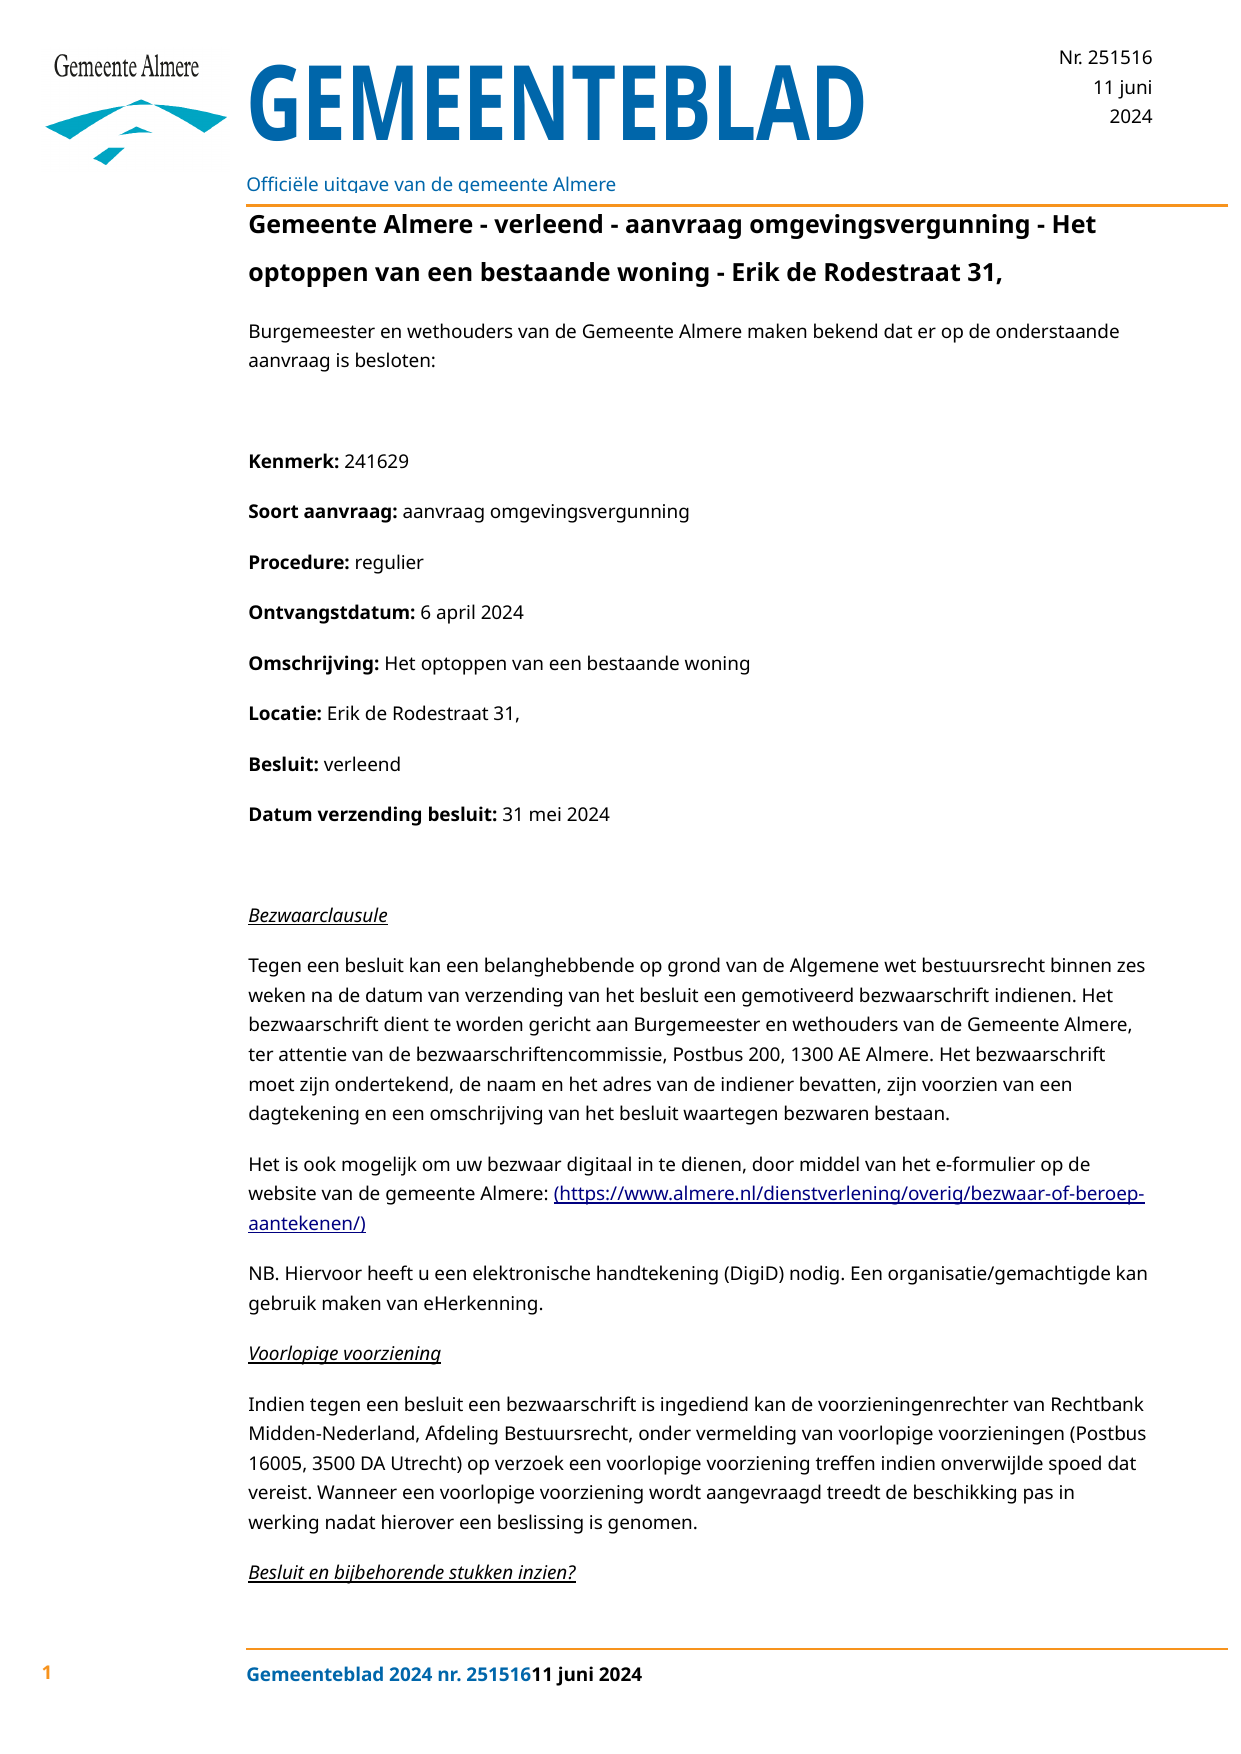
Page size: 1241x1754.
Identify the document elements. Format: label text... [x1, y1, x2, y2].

text Procedure: regulier [248, 549, 1152, 575]
text Locatie: Erik de Rodestraat 31, [248, 700, 1152, 726]
text NB. Hiervoor heeft u een elektronische handtekening (DigiD) nodig. Een organisatie/gemachtigde kan gebruik maken van eHerkenning. [248, 1260, 1152, 1316]
text Bezwaarclausule [248, 902, 1152, 928]
text Besluit en bijbehorende stukken inzien? [248, 1559, 1152, 1585]
text Besluit: verleend [248, 751, 1152, 777]
text Omschrijving: Het optoppen van een bestaande woning [248, 650, 1152, 676]
text Soort aanvraag: aanvraag omgevingsvergunning [248, 499, 1152, 524]
text Tegen een besluit kan een belanghebbende op grond van de Algemene wet bestuursrecht binnen zes weken na de datum van verzending van het besluit een gemotiveerd bezwaarschrift indienen. Het bezwaarschrift dient te worden gericht aan Burgemeester en wethouders van de Gemeente Almere, ter attentie van de bezwaarschriftencommissie, Postbus 200, 1300 AE Almere. Het bezwaarschrift moet zijn ondertekend, de naam en het adres van de indiener bevatten, zijn voorzien van een dagtekening en een omschrijving van het besluit waartegen bezwaren bestaan. [248, 952, 1152, 1126]
text Ontvangstdatum: 6 april 2024 [248, 599, 1152, 625]
text Gemeente Almere - verleend - aanvraag omgevingsvergunning - Het optoppen van een bestaande woning - Erik de Rodestraat 31, [248, 207, 1152, 288]
picture [41, 47, 231, 172]
text Voorlopige voorziening [248, 1340, 1152, 1366]
text Indien tegen een besluit een bezwaarschrift is ingediend kan de voorzieningenrechter van Rechtbank Midden-Nederland, Afdeling Bestuursrecht, onder vermelding van voorlopige voorzieningen (Postbus 16005, 3500 DA Utrecht) op verzoek een voorlopige voorziening treffen indien onverwijlde spoed dat vereist. Wanneer een voorlopige voorziening wordt aangevraagd treedt de beschikking pas in werking nadat hierover een beslissing is genomen. [248, 1391, 1152, 1535]
text Datum verzending besluit: 31 mei 2024 [248, 801, 1152, 827]
text Kenmerk: 241629 [248, 448, 1152, 474]
text Het is ook mogelijk om uw bezwaar digitaal in te dienen, door middel van het e-formulier op de website van de gemeente Almere: (https://www.almere.nl/dienstverlening/overig/bezwaar-of-beroep-aantekenen/) [248, 1151, 1152, 1236]
text Burgemeester en wethouders van de Gemeente Almere maken bekend dat er op de onderstaande aanvraag is besloten: [248, 318, 1152, 373]
